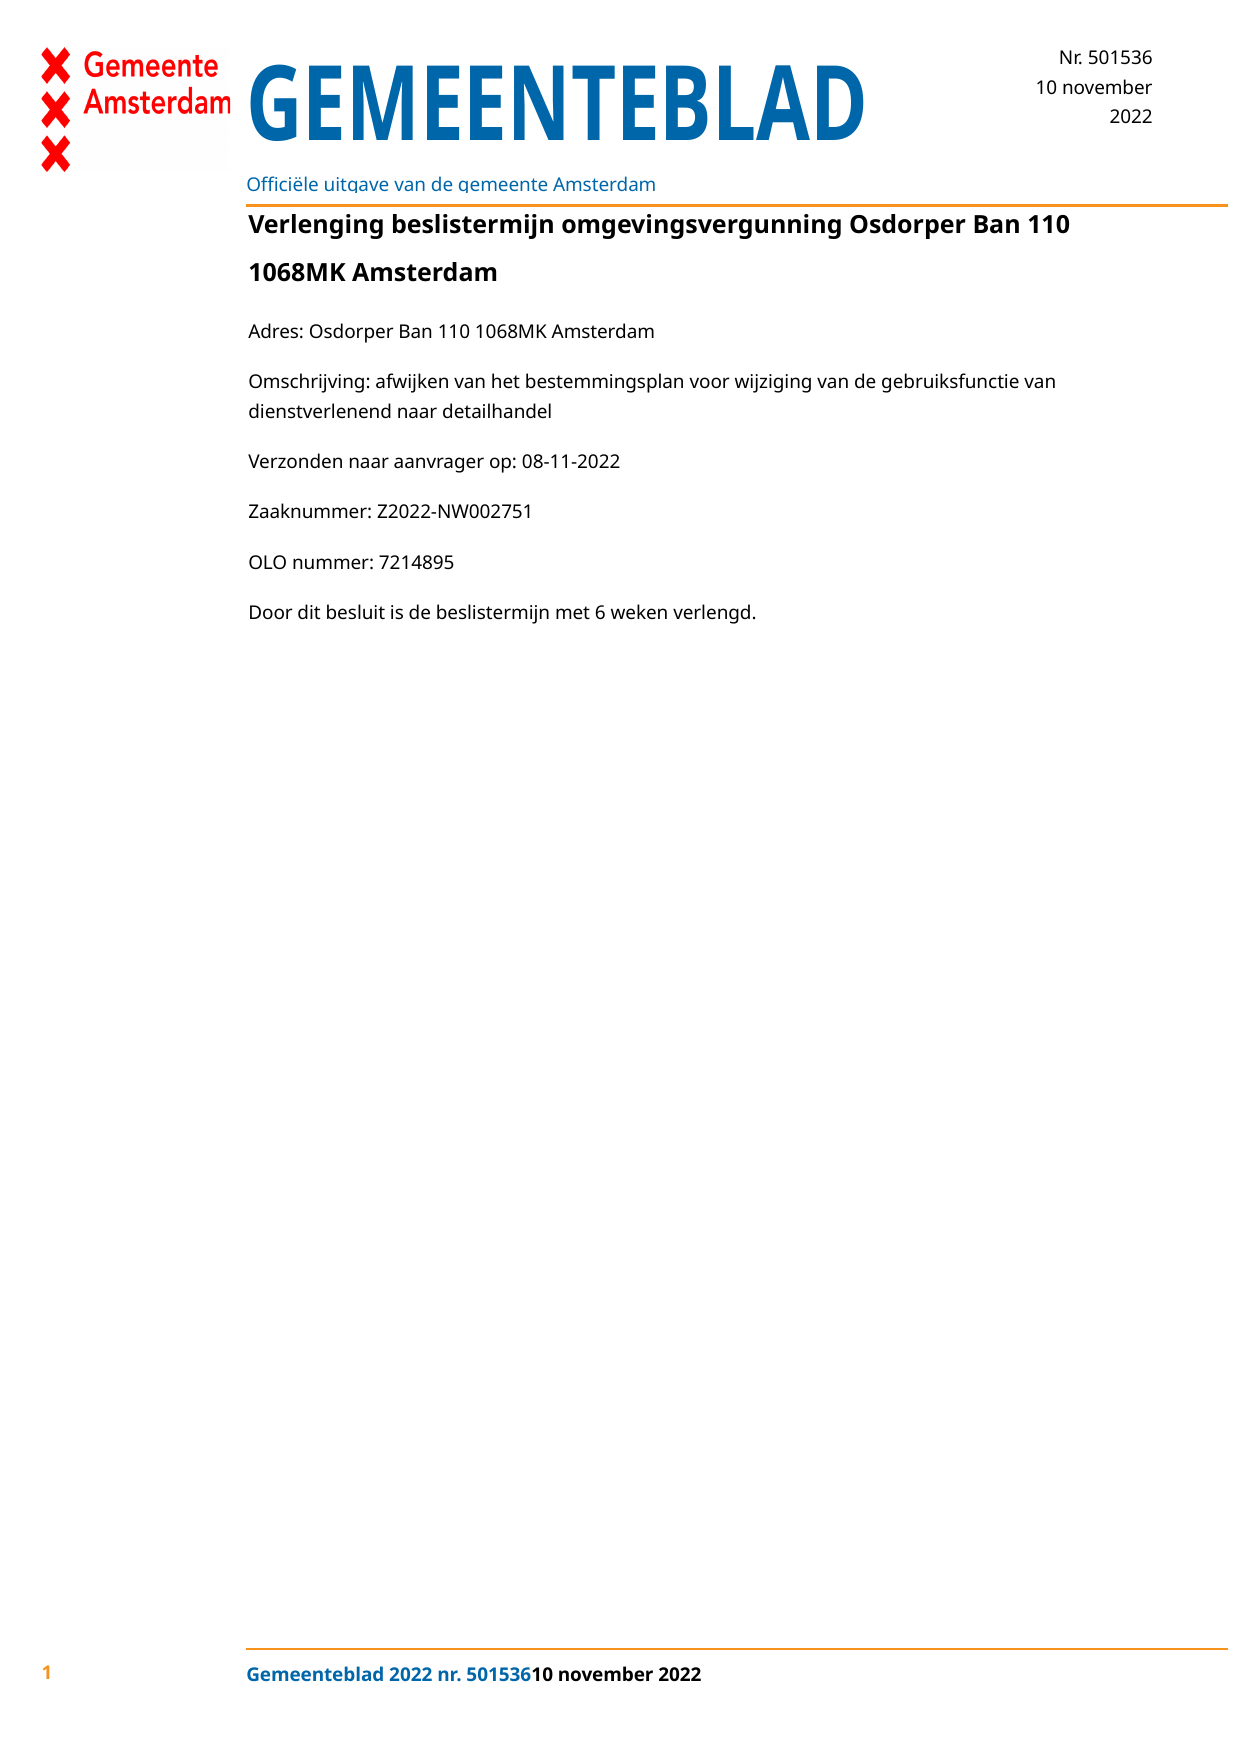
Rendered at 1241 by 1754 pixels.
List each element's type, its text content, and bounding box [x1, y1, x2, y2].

text Door dit besluit is de beslistermijn met 6 weken verlengd. [248, 599, 1152, 625]
text Verlenging beslistermijn omgevingsvergunning Osdorper Ban 110 1068MK Amsterdam [248, 207, 1152, 288]
picture [41, 47, 231, 172]
text Verzonden naar aanvrager op: 08-11-2022 [248, 448, 1152, 474]
text OLO nummer: 7214895 [248, 549, 1152, 575]
text Zaaknummer: Z2022-NW002751 [248, 499, 1152, 524]
text Omschrijving: afwijken van het bestemmingsplan voor wijziging van de gebruiksfunctie van dienstverlenend naar detailhandel [248, 368, 1152, 424]
text Adres: Osdorper Ban 110 1068MK Amsterdam [248, 318, 1152, 344]
